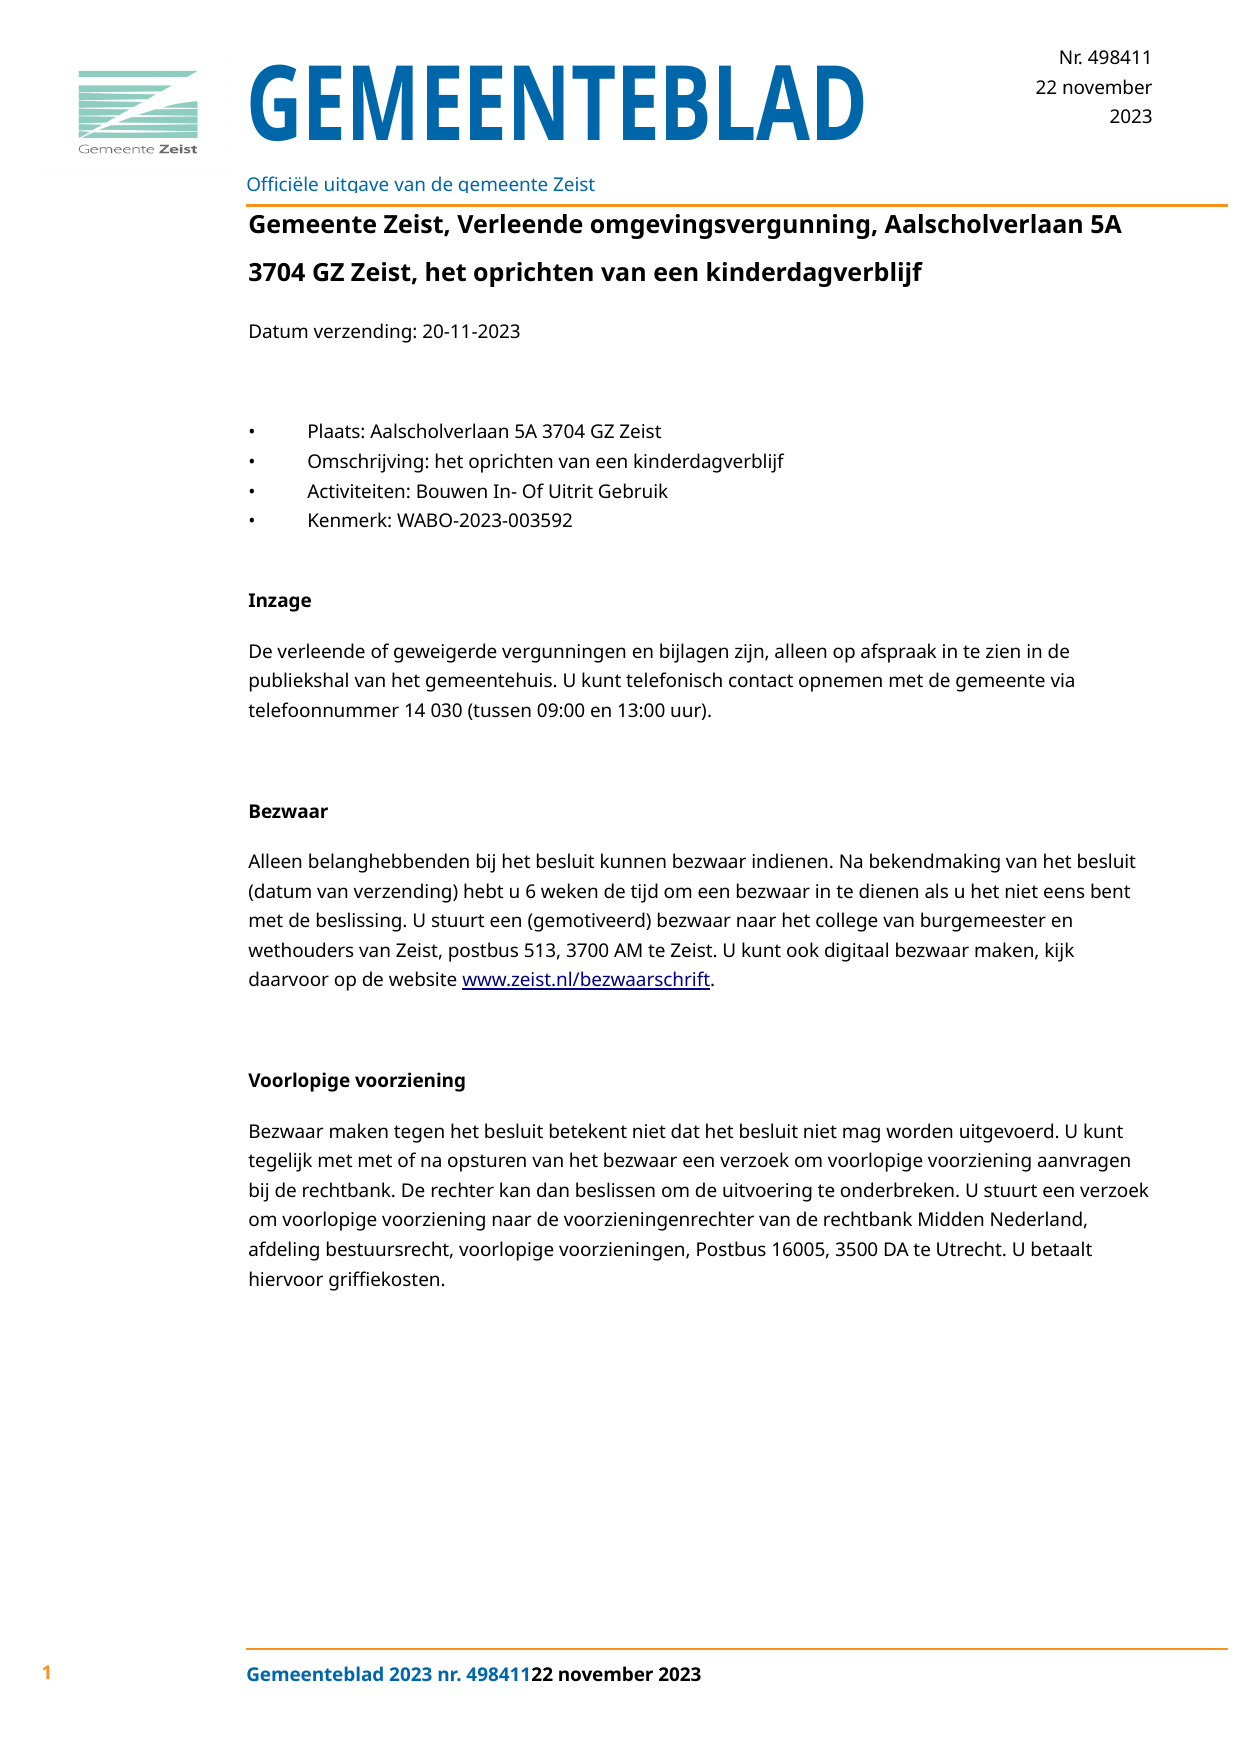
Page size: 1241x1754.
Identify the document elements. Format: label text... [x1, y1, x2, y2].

list Activiteiten: Bouwen In- Of Uitrit Gebruik [248, 478, 1152, 504]
list Omschrijving: het oprichten van een kinderdagverblijf [248, 448, 1152, 474]
text Gemeente Zeist, Verleende omgevingsvergunning, Aalscholverlaan 5A 3704 GZ Zeist, het oprichten van een kinderdagverblijf [248, 207, 1152, 288]
text Datum verzending: 20-11-2023 [248, 318, 1152, 344]
picture [41, 47, 231, 172]
text Alleen belanghebbenden bij het besluit kunnen bezwaar indienen. Na bekendmaking van het besluit (datum van verzending) hebt u 6 weken de tijd om een bezwaar in te dienen als u het niet eens bent met de beslissing. U stuurt een (gemotiveerd) bezwaar naar het college van burgemeester en wethouders van Zeist, postbus 513, 3700 AM te Zeist. U kunt ook digitaal bezwaar maken, kijk daarvoor op de website www.zeist.nl/bezwaarschrift. [248, 848, 1152, 992]
text De verleende of geweigerde vergunningen en bijlagen zijn, alleen op afspraak in te zien in de publiekshal van het gemeentehuis. U kunt telefonisch contact opnemen met de gemeente via telefoonnummer 14 030 (tussen 09:00 en 13:00 uur). [248, 638, 1152, 723]
text Bezwaar [248, 798, 1152, 824]
text Voorlopige voorziening [248, 1067, 1152, 1093]
text Inzage [248, 587, 1152, 613]
list Kenmerk: WABO-2023-003592 [248, 507, 1152, 533]
text Bezwaar maken tegen het besluit betekent niet dat het besluit niet mag worden uitgevoerd. U kunt tegelijk met met of na opsturen van het bezwaar een verzoek om voorlopige voorziening aanvragen bij de rechtbank. De rechter kan dan beslissen om de uitvoering te onderbreken. U stuurt een verzoek om voorlopige voorziening naar de voorzieningenrechter van de rechtbank Midden Nederland, afdeling bestuursrecht, voorlopige voorzieningen, Postbus 16005, 3500 DA te Utrecht. U betaalt hiervoor griffiekosten. [248, 1118, 1152, 1292]
list Plaats: Aalscholverlaan 5A 3704 GZ Zeist [248, 419, 1152, 444]
